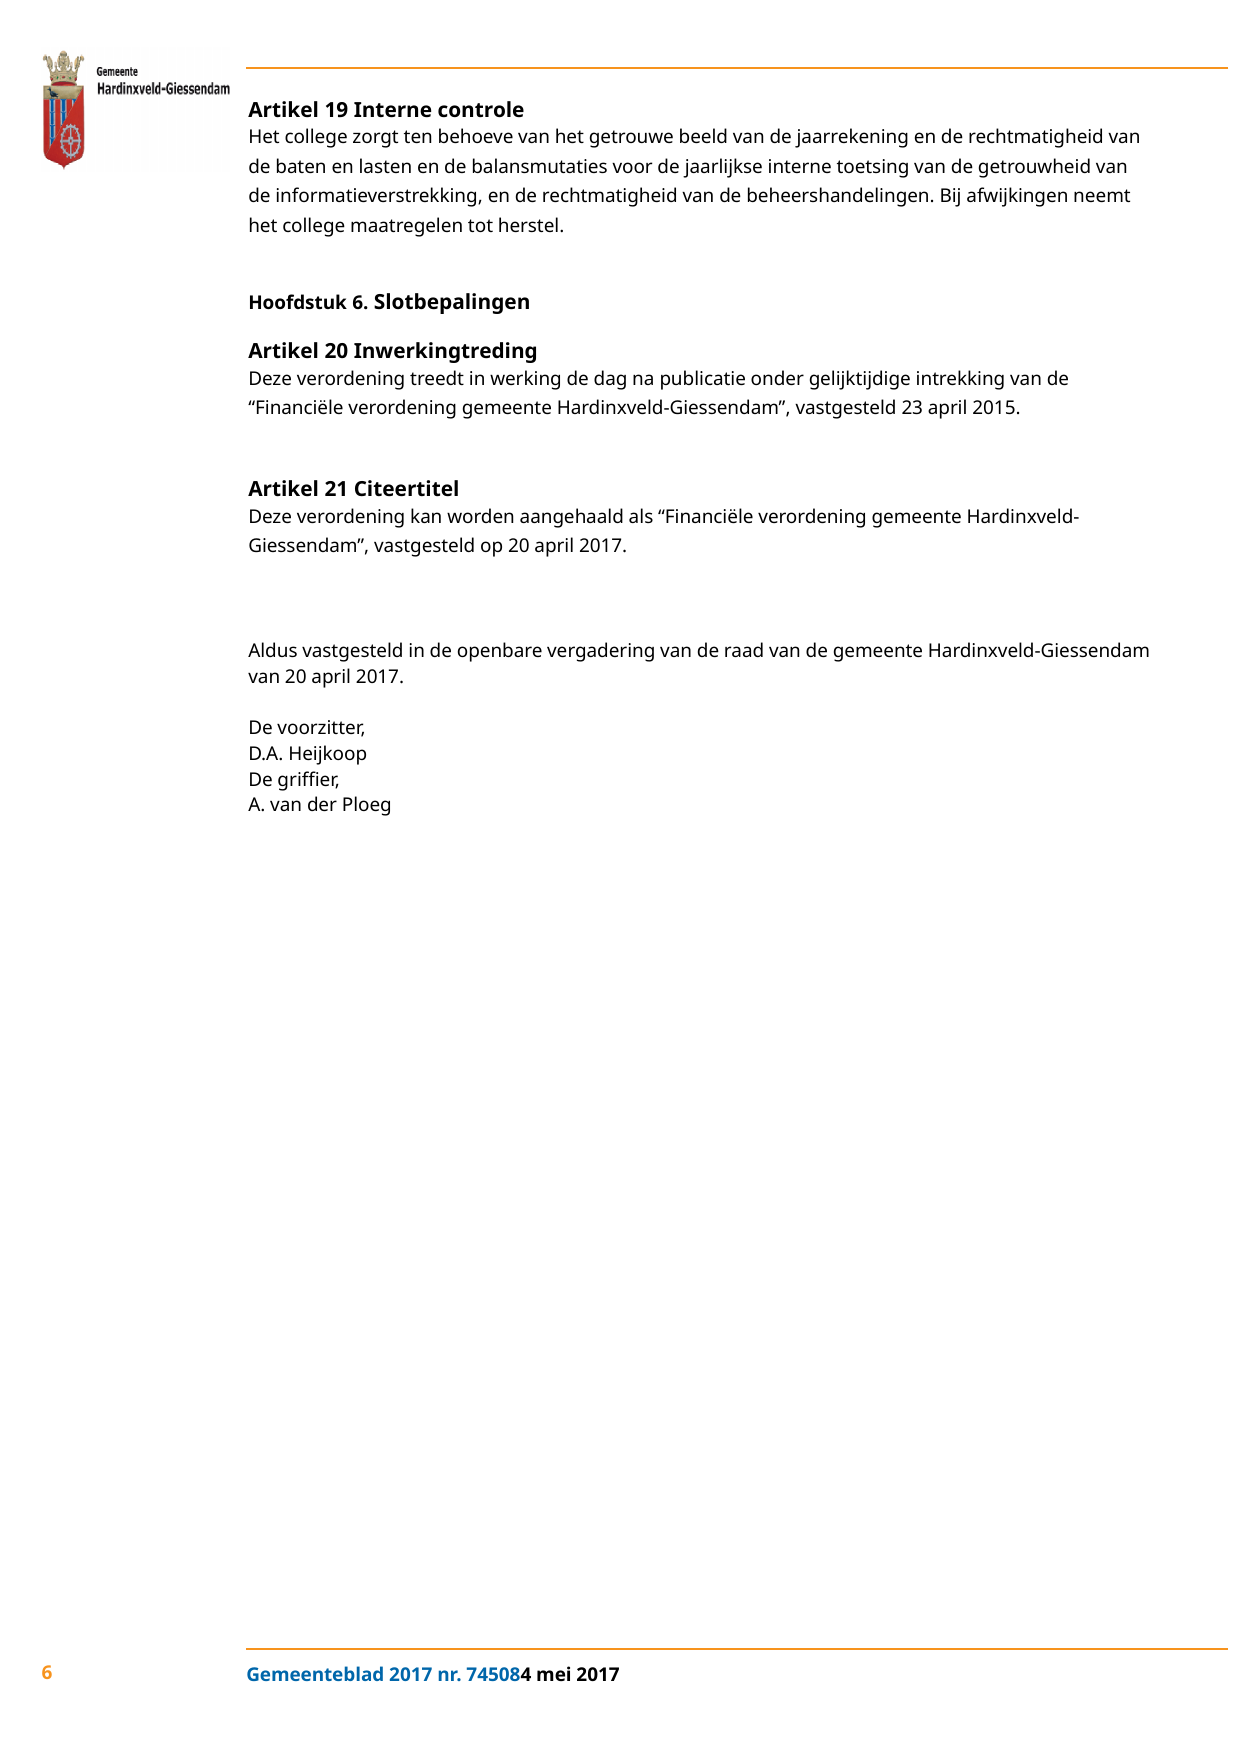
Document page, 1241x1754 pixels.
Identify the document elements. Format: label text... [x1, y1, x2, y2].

text Deze verordening treedt in werking de dag na publicatie onder gelijktijdige intrekking van de “Financiële verordening gemeente Hardinxveld-Giessendam”, vastgesteld 23 april 2015. [248, 365, 1152, 420]
text A. van der Ploeg [248, 792, 1152, 817]
text Deze verordening kan worden aangehaald als “Financiële verordening gemeente Hardinxveld-Giessendam”, vastgesteld op 20 april 2017. [248, 503, 1152, 558]
text Het college zorgt ten behoeve van het getrouwe beeld van de jaarrekening en de rechtmatigheid van de baten en lasten en de balansmutaties voor de jaarlijkse interne toetsing van de getrouwheid van de informatieverstrekking, en de rechtmatigheid van de beheershandelingen. Bij afwijkingen neemt het college maatregelen tot herstel. [248, 123, 1152, 238]
text D.A. Heijkoop [248, 740, 1152, 766]
text Artikel 20 Inwerkingtreding [248, 336, 1152, 365]
text Aldus vastgesteld in de openbare vergadering van de raad van de gemeente Hardinxveld-Giessendam van 20 april 2017. [248, 637, 1152, 689]
text De voorzitter, [248, 714, 1152, 740]
picture [41, 47, 231, 172]
text De griffier, [248, 766, 1152, 792]
text Hoofdstuk 6. Slotbepalingen [248, 287, 1152, 316]
text Artikel 21 Citeertitel [248, 474, 1152, 503]
text Artikel 19 Interne controle [248, 95, 1152, 123]
